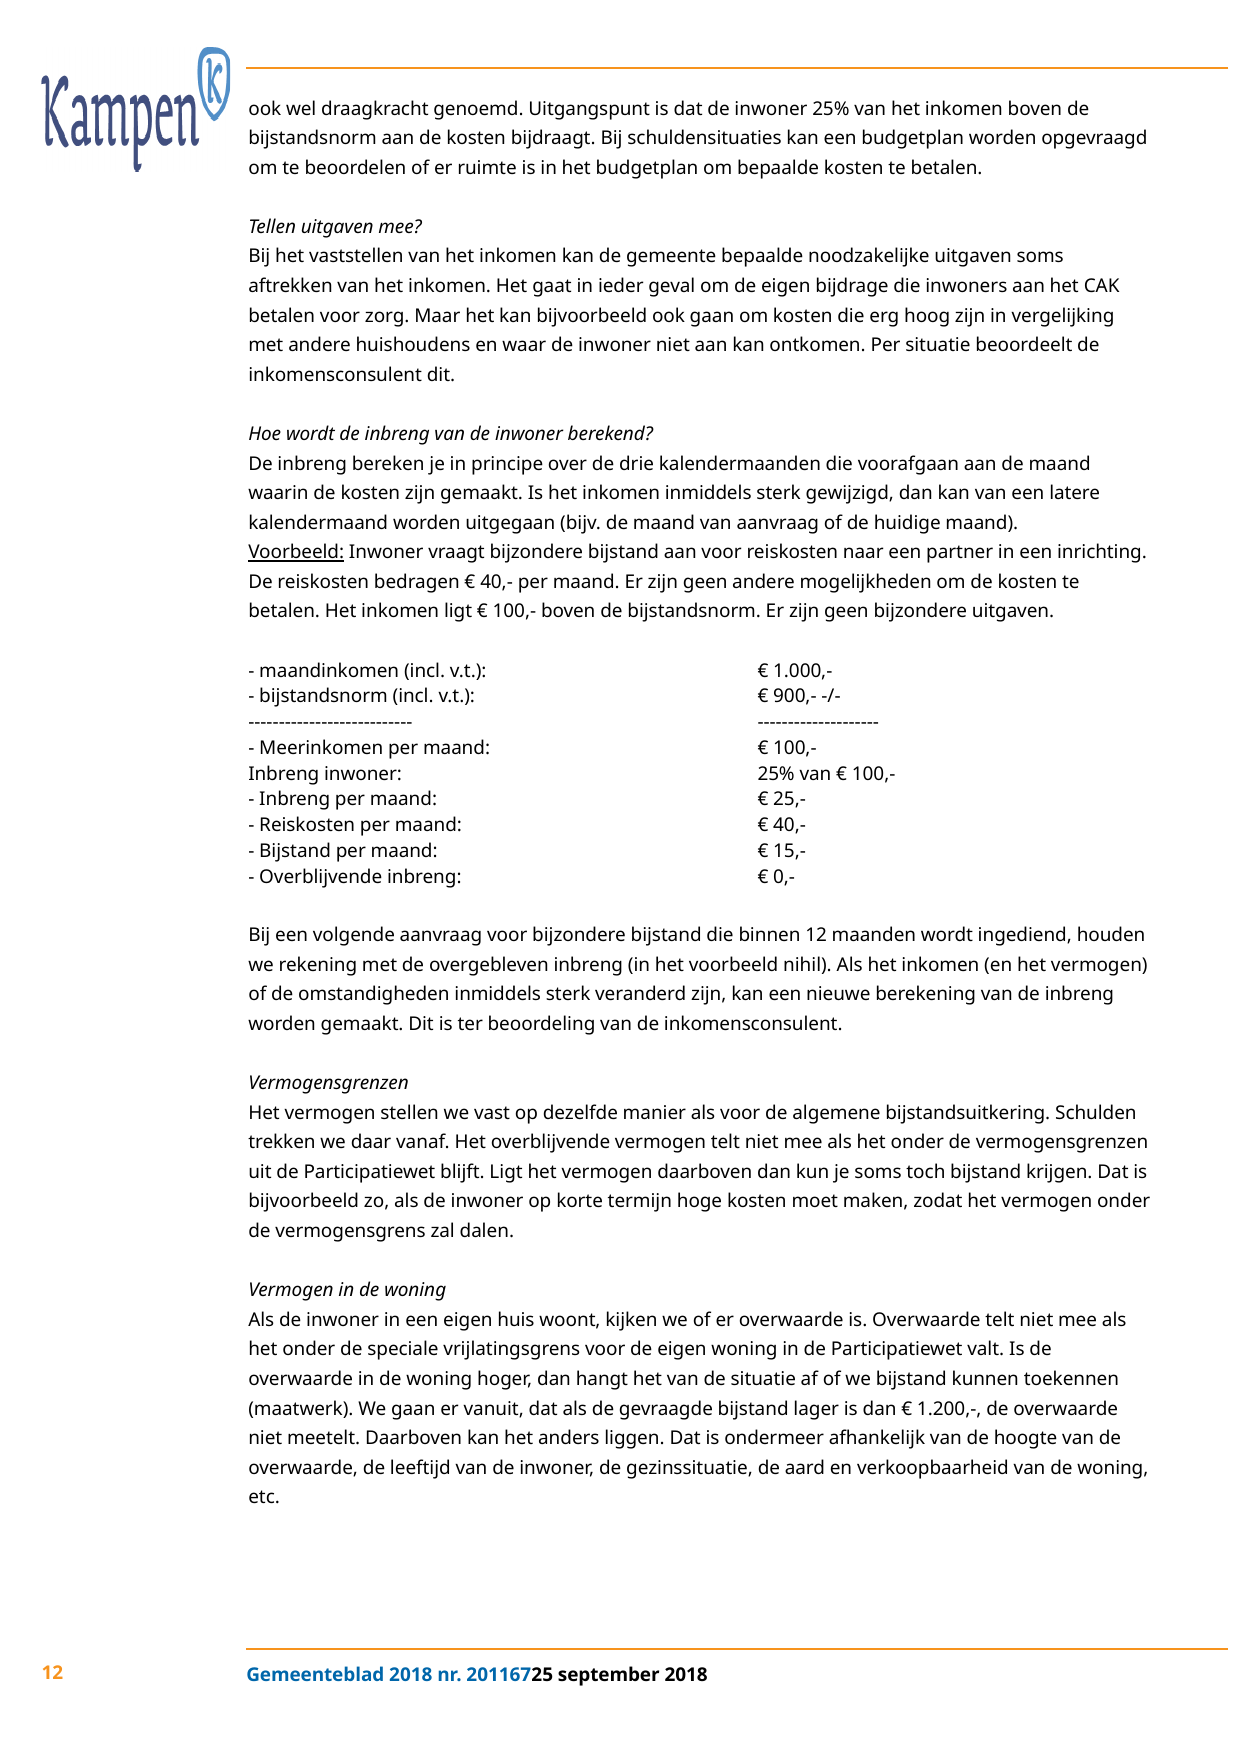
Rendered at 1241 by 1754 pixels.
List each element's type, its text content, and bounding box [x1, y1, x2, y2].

table_cell € 100,- [757, 734, 1152, 760]
text Het vermogen stellen we vast op dezelfde manier als voor de algemene bijstandsuitkering. Schulden trekken we daar vanaf. Het overblijvende vermogen telt niet mee als het onder de vermogensgrenzen uit de Participatiewet blijft. Ligt het vermogen daarboven dan kun je soms toch bijstand krijgen. Dat is bijvoorbeeld zo, als de inwoner op korte termijn hoge kosten moet maken, zodat het vermogen onder de vermogensgrens zal dalen. [248, 1099, 1152, 1243]
text Hoe wordt de inbreng van de inwoner berekend? [248, 420, 1152, 446]
text Voorbeeld: Inwoner vraagt bijzondere bijstand aan voor reiskosten naar een partner in een inrichting. De reiskosten bedragen € 40,- per maand. Er zijn geen andere mogelijkheden om de kosten te betalen. Het inkomen ligt € 100,- boven de bijstandsnorm. Er zijn geen bijzondere uitgaven. [248, 538, 1152, 623]
table_cell - Bijstand per maand: [248, 837, 757, 863]
table_cell € 40,- [757, 811, 1152, 837]
text Bij het vaststellen van het inkomen kan de gemeente bepaalde noodzakelijke uitgaven soms aftrekken van het inkomen. Het gaat in ieder geval om de eigen bijdrage die inwoners aan het CAK betalen voor zorg. Maar het kan bijvoorbeeld ook gaan om kosten die erg hoog zijn in vergelijking met andere huishoudens en waar de inwoner niet aan kan ontkomen. Per situatie beoordeelt de inkomensconsulent dit. [248, 243, 1152, 387]
table_cell - Reiskosten per maand: [248, 811, 757, 837]
table_cell Inbreng inwoner: [248, 760, 757, 786]
text Tellen uitgaven mee? [248, 213, 1152, 239]
table_cell € 15,- [757, 837, 1152, 863]
text ook wel draagkracht genoemd. Uitgangspunt is dat de inwoner 25% van het inkomen boven de bijstandsnorm aan de kosten bijdraagt. Bij schuldensituaties kan een budgetplan worden opgevraagd om te beoordelen of er ruimte is in het budgetplan om bepaalde kosten te betalen. [248, 95, 1152, 180]
table_cell 25% van € 100,- [757, 760, 1152, 786]
table_header € 1.000,- [757, 657, 1152, 683]
table_header - maandinkomen (incl. v.t.): [248, 657, 757, 683]
text Als de inwoner in een eigen huis woont, kijken we of er overwaarde is. Overwaarde telt niet mee als het onder de speciale vrijlatingsgrens voor de eigen woning in de Participatiewet valt. Is de overwaarde in de woning hoger, dan hangt het van de situatie af of we bijstand kunnen toekennen (maatwerk). We gaan er vanuit, dat als de gevraagde bijstand lager is dan € 1.200,-, de overwaarde niet meetelt. Daarboven kan het anders liggen. Dat is ondermeer afhankelijk van de hoogte van de overwaarde, de leeftijd van de inwoner, de gezinssituatie, de aard en verkoopbaarheid van de woning, etc. [248, 1306, 1152, 1509]
table_cell € 900,- -/- [757, 683, 1152, 708]
text Vermogensgrenzen [248, 1069, 1152, 1095]
table_cell --------------------------- [248, 709, 757, 734]
text Bij een volgende aanvraag voor bijzondere bijstand die binnen 12 maanden wordt ingediend, houden we rekening met de overgebleven inbreng (in het voorbeeld nihil). Als het inkomen (en het vermogen) of de omstandigheden inmiddels sterk veranderd zijn, kan een nieuwe berekening van de inbreng worden gemaakt. Dit is ter beoordeling van de inkomensconsulent. [248, 921, 1152, 1036]
text De inbreng bereken je in principe over de drie kalendermaanden die voorafgaan aan de maand waarin de kosten zijn gemaakt. Is het inkomen inmiddels sterk gewijzigd, dan kan van een latere kalendermaand worden uitgegaan (bijv. de maand van aanvraag of de huidige maand). [248, 450, 1152, 535]
table_cell € 0,- [757, 863, 1152, 888]
text Vermogen in de woning [248, 1276, 1152, 1302]
table_cell -------------------- [757, 709, 1152, 734]
picture [41, 47, 231, 172]
table_cell - bijstandsnorm (incl. v.t.): [248, 683, 757, 708]
table_cell - Meerinkomen per maand: [248, 734, 757, 760]
table_cell - Inbreng per maand: [248, 786, 757, 811]
table_cell € 25,- [757, 786, 1152, 811]
table_cell - Overblijvende inbreng: [248, 863, 757, 888]
